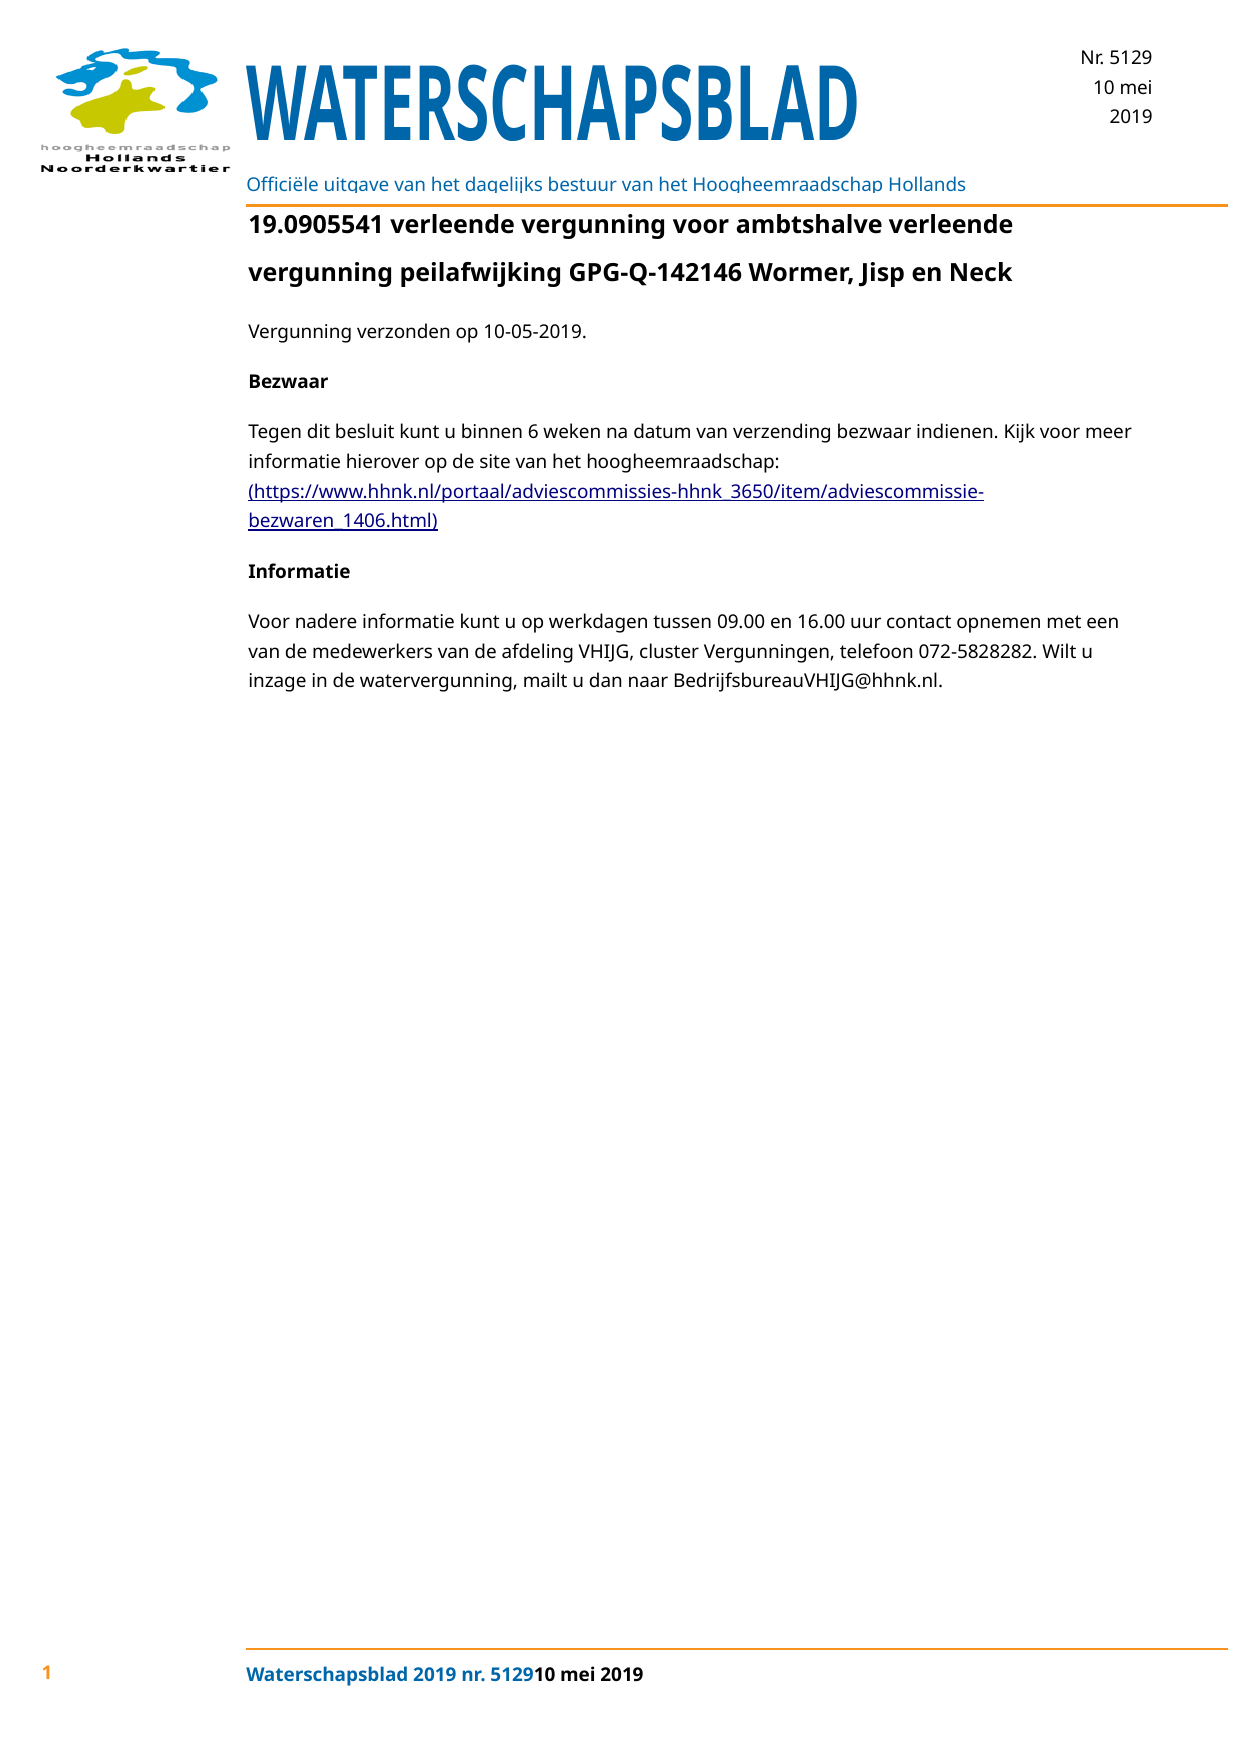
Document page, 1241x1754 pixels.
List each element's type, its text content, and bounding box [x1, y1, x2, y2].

picture [41, 47, 231, 172]
text Vergunning verzonden op 10-05-2019. [248, 318, 1152, 344]
text Bezwaar [248, 368, 1152, 394]
text 19.0905541 verleende vergunning voor ambtshalve verleende vergunning peilafwijking GPG-Q-142146 Wormer, Jisp en Neck [248, 207, 1152, 288]
text Voor nadere informatie kunt u op werkdagen tussen 09.00 en 16.00 uur contact opnemen met een van de medewerkers van de afdeling VHIJG, cluster Vergunningen, telefoon 072-5828282. Wilt u inzage in de watervergunning, mailt u dan naar BedrijfsbureauVHIJG@hhnk.nl. [248, 608, 1152, 693]
text Informatie [248, 558, 1152, 584]
text Tegen dit besluit kunt u binnen 6 weken na datum van verzending bezwaar indienen. Kijk voor meer informatie hierover op de site van het hoogheemraadschap: (https://www.hhnk.nl/portaal/adviescommissies-hhnk_3650/item/adviescommissie-bezwaren_1406.html) [248, 419, 1152, 533]
